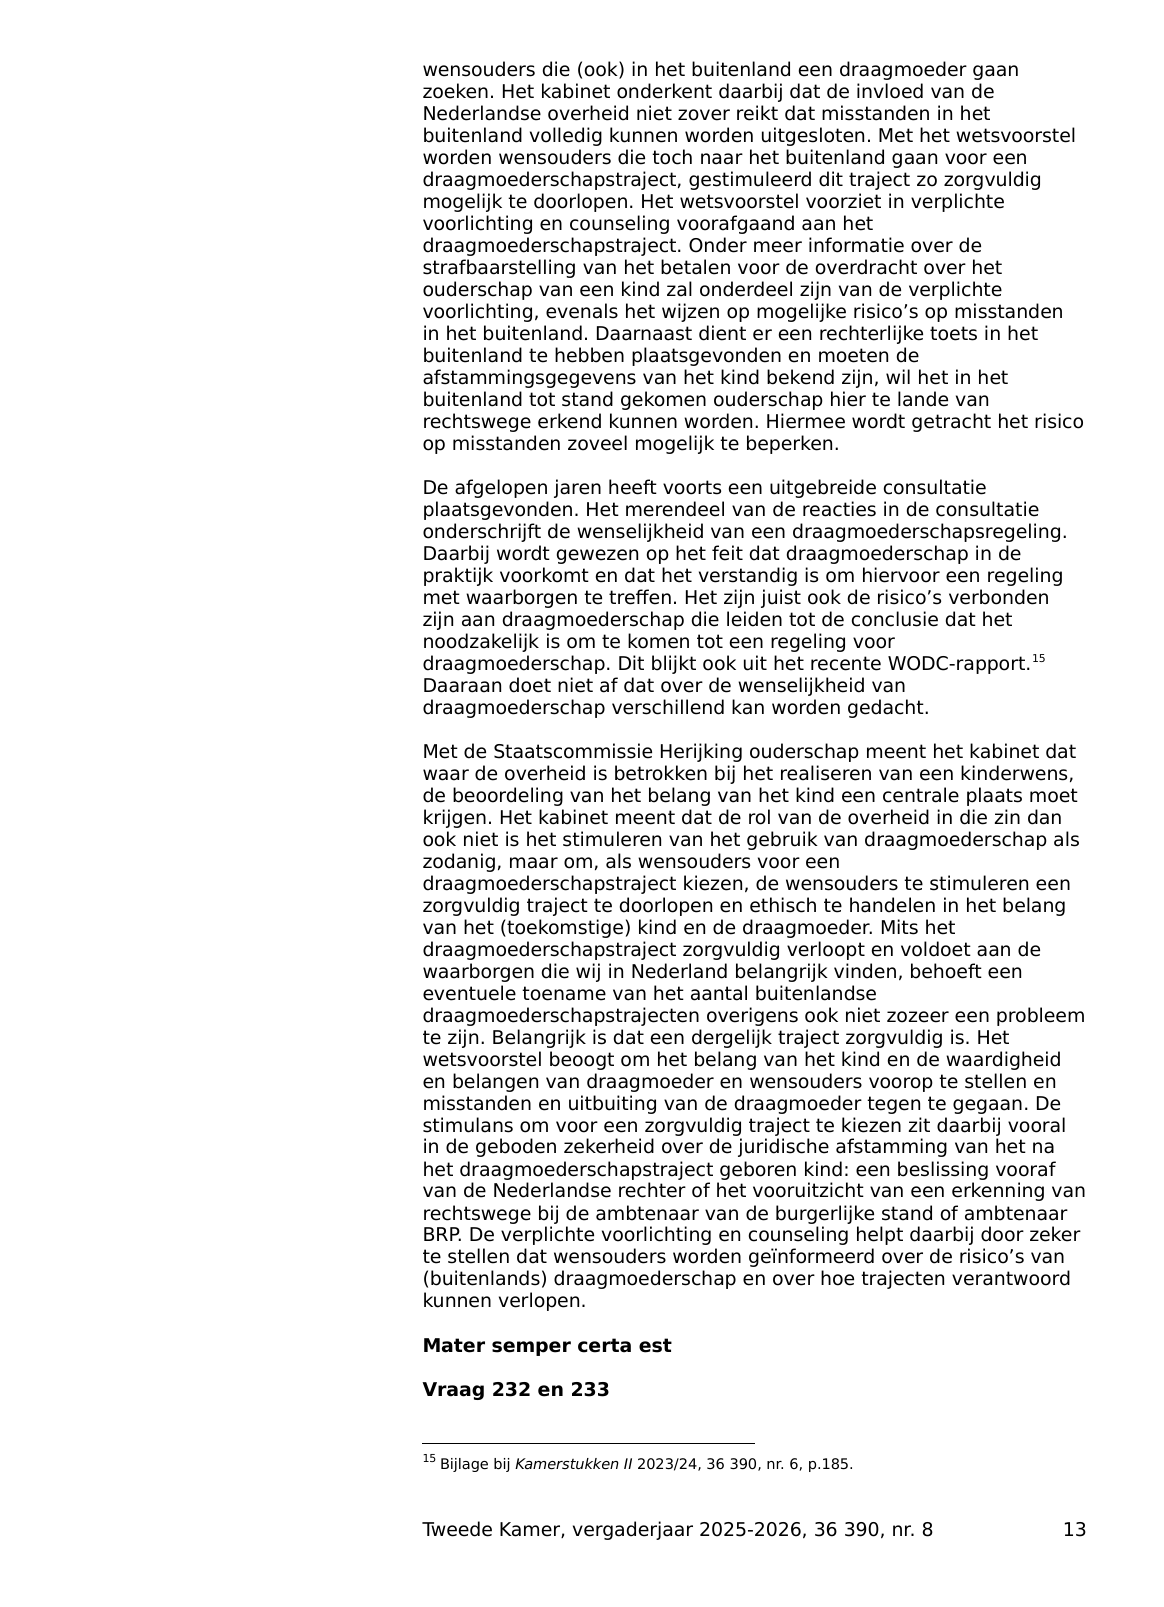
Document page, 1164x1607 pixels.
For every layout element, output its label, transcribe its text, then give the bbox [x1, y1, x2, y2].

text De afgelopen jaren heeft voorts een uitgebreide consultatie plaatsgevonden. Het merendeel van de reacties in de consultatie onderschrijft de wenselijkheid van een draagmoederschapsregeling. Daarbij wordt gewezen op het feit dat draagmoederschap in de praktijk voorkomt en dat het verstandig is om hiervoor een regeling met waarborgen te treffen. Het zijn juist ook de risico’s verbonden zijn aan draagmoederschap die leiden tot de conclusie dat het noodzakelijk is om te komen tot een regeling voor draagmoederschap. Dit blijkt ook uit het recente WODC-rapport. Daaraan doet niet af dat over de wenselijkheid van draagmoederschap verschillend kan worden gedacht. [422, 477, 1087, 719]
text Met de Staatscommissie Herijking ouderschap meent het kabinet dat waar de overheid is betrokken bij het realiseren van een kinderwens, de beoordeling van het belang van het kind een centrale plaats moet krijgen. Het kabinet meent dat de rol van de overheid in die zin dan ook niet is het stimuleren van het gebruik van draagmoederschap als zodanig, maar om, als wensouders voor een draagmoederschapstraject kiezen, de wensouders te stimuleren een zorgvuldig traject te doorlopen en ethisch te handelen in het belang van het (toekomstige) kind en de draagmoeder. Mits het draagmoederschapstraject zorgvuldig verloopt en voldoet aan de waarborgen die wij in Nederland belangrijk vinden, behoeft een eventuele toename van het aantal buitenlandse draagmoederschapstrajecten overigens ook niet zozeer een probleem te zijn. Belangrijk is dat een dergelijk traject zorgvuldig is. Het wetsvoorstel beoogt om het belang van het kind en de waardigheid en belangen van draagmoeder en wensouders voorop te stellen en misstanden en uitbuiting van de draagmoeder tegen te gegaan. De stimulans om voor een zorgvuldig traject te kiezen zit daarbij vooral in de geboden zekerheid over de juridische afstamming van het na het draagmoederschapstraject geboren kind: een beslissing vooraf van de Nederlandse rechter of het vooruitzicht van een erkenning van rechtswege bij de ambtenaar van de burgerlijke stand of ambtenaar BRP. De verplichte voorlichting en counseling helpt daarbij door zeker te stellen dat wensouders worden geïnformeerd over de risico’s van (buitenlands) draagmoederschap en over hoe trajecten verantwoord kunnen verlopen. [422, 741, 1087, 1312]
subtitle Mater semper certa est [422, 1334, 1087, 1356]
text Vraag 232 en 233 [422, 1379, 1087, 1401]
text Bijlage bij Kamerstukken II 2023/24, 36 390, nr. 6, p.185. [422, 1452, 1087, 1474]
text wensouders die (ook) in het buitenland een draagmoeder gaan zoeken. Het kabinet onderkent daarbij dat de invloed van de Nederlandse overheid niet zover reikt dat misstanden in het buitenland volledig kunnen worden uitgesloten. Met het wetsvoorstel worden wensouders die toch naar het buitenland gaan voor een draagmoederschapstraject, gestimuleerd dit traject zo zorgvuldig mogelijk te doorlopen. Het wetsvoorstel voorziet in verplichte voorlichting en counseling voorafgaand aan het draagmoederschapstraject. Onder meer informatie over de strafbaarstelling van het betalen voor de overdracht over het ouderschap van een kind zal onderdeel zijn van de verplichte voorlichting, evenals het wijzen op mogelijke risico’s op misstanden in het buitenland. Daarnaast dient er een rechterlijke toets in het buitenland te hebben plaatsgevonden en moeten de afstammingsgegevens van het kind bekend zijn, wil het in het buitenland tot stand gekomen ouderschap hier te lande van rechtswege erkend kunnen worden. Hiermee wordt getracht het risico op misstanden zoveel mogelijk te beperken. [422, 59, 1087, 455]
